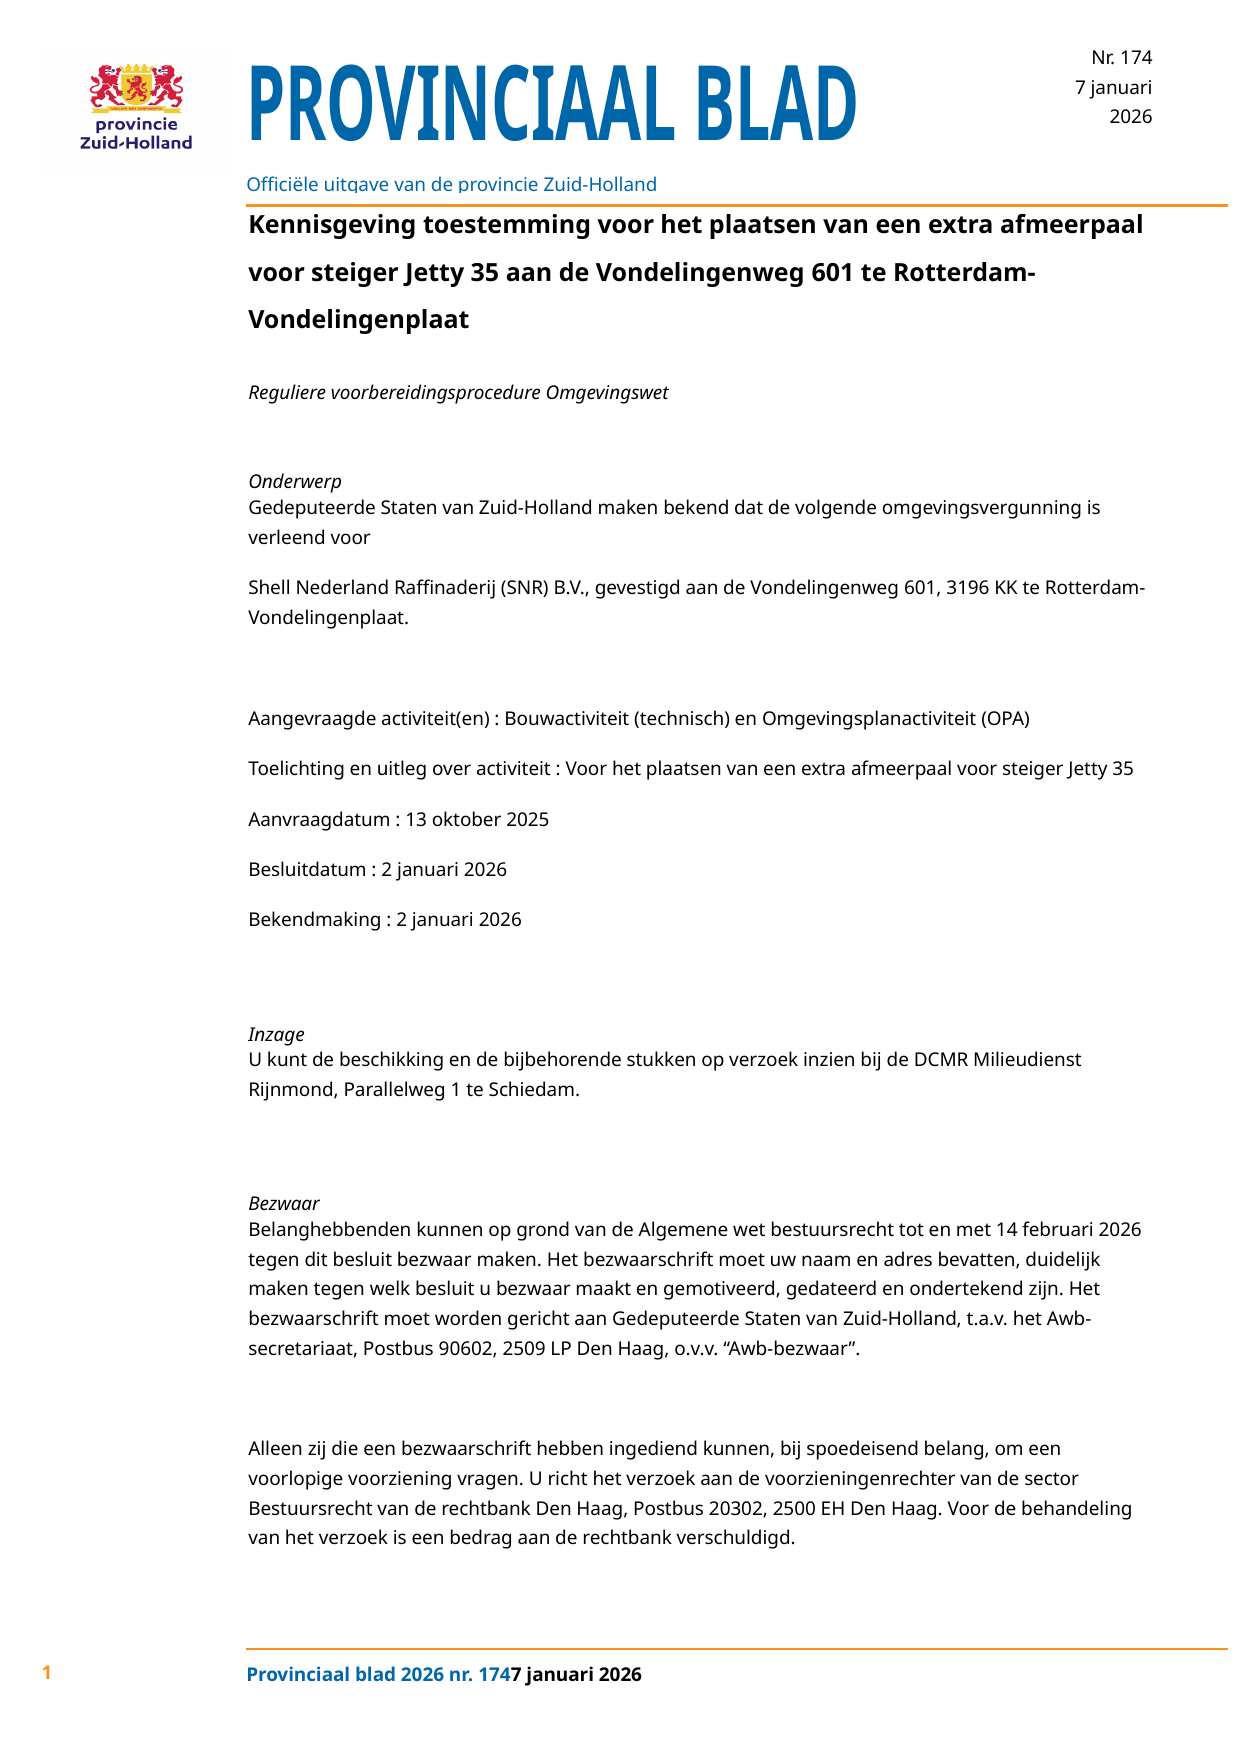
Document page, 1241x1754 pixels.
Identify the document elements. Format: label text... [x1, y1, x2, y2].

text Besluitdatum : 2 januari 2026 [248, 856, 1152, 882]
text Toelichting en uitleg over activiteit : Voor het plaatsen van een extra afmeerpaal voor steiger Jetty 35 [248, 755, 1152, 781]
text Aanvraagdatum : 13 oktober 2025 [248, 806, 1152, 831]
text U kunt de beschikking en de bijbehorende stukken op verzoek inzien bij de DCMR Milieudienst Rijnmond, Parallelweg 1 te Schiedam. [248, 1047, 1152, 1102]
text Bekendmaking : 2 januari 2026 [248, 907, 1152, 932]
text Belanghebbenden kunnen op grond van de Algemene wet bestuursrecht tot en met 14 februari 2026 tegen dit besluit bezwaar maken. Het bezwaarschrift moet uw naam en adres bevatten, duidelijk maken tegen welk besluit u bezwaar maakt en gemotiveerd, gedateerd en ondertekend zijn. Het bezwaarschrift moet worden gericht aan Gedeputeerde Staten van Zuid-Holland, t.a.v. het Awb-secretariaat, Postbus 90602, 2509 LP Den Haag, o.v.v. “Awb-bezwaar”. [248, 1216, 1152, 1360]
text Inzage [248, 1021, 1152, 1047]
picture [41, 47, 231, 172]
text Kennisgeving toestemming voor het plaatsen van een extra afmeerpaal voor steiger Jetty 35 aan de Vondelingenweg 601 te Rotterdam-Vondelingenplaat [248, 207, 1152, 336]
text Onderwerp [248, 469, 1152, 494]
text Alleen zij die een bezwaarschrift hebben ingediend kunnen, bij spoedeisend belang, om een voorlopige voorziening vragen. U richt het verzoek aan de voorzieningenrechter van de sector Bestuursrecht van de rechtbank Den Haag, Postbus 20302, 2500 EH Den Haag. Voor de behandeling van het verzoek is een bedrag aan de rechtbank verschuldigd. [248, 1436, 1152, 1550]
text Gedeputeerde Staten van Zuid-Holland maken bekend dat de volgende omgevingsvergunning is verleend voor [248, 494, 1152, 550]
text Shell Nederland Raffinaderij (SNR) B.V., gevestigd aan de Vondelingenweg 601, 3196 KK te Rotterdam-Vondelingenplaat. [248, 574, 1152, 630]
text Aangevraagde activiteit(en) : Bouwactiviteit (technisch) en Omgevingsplanactiviteit (OPA) [248, 705, 1152, 731]
text Bezwaar [248, 1191, 1152, 1216]
text Reguliere voorbereidingsprocedure Omgevingswet [248, 379, 1152, 405]
